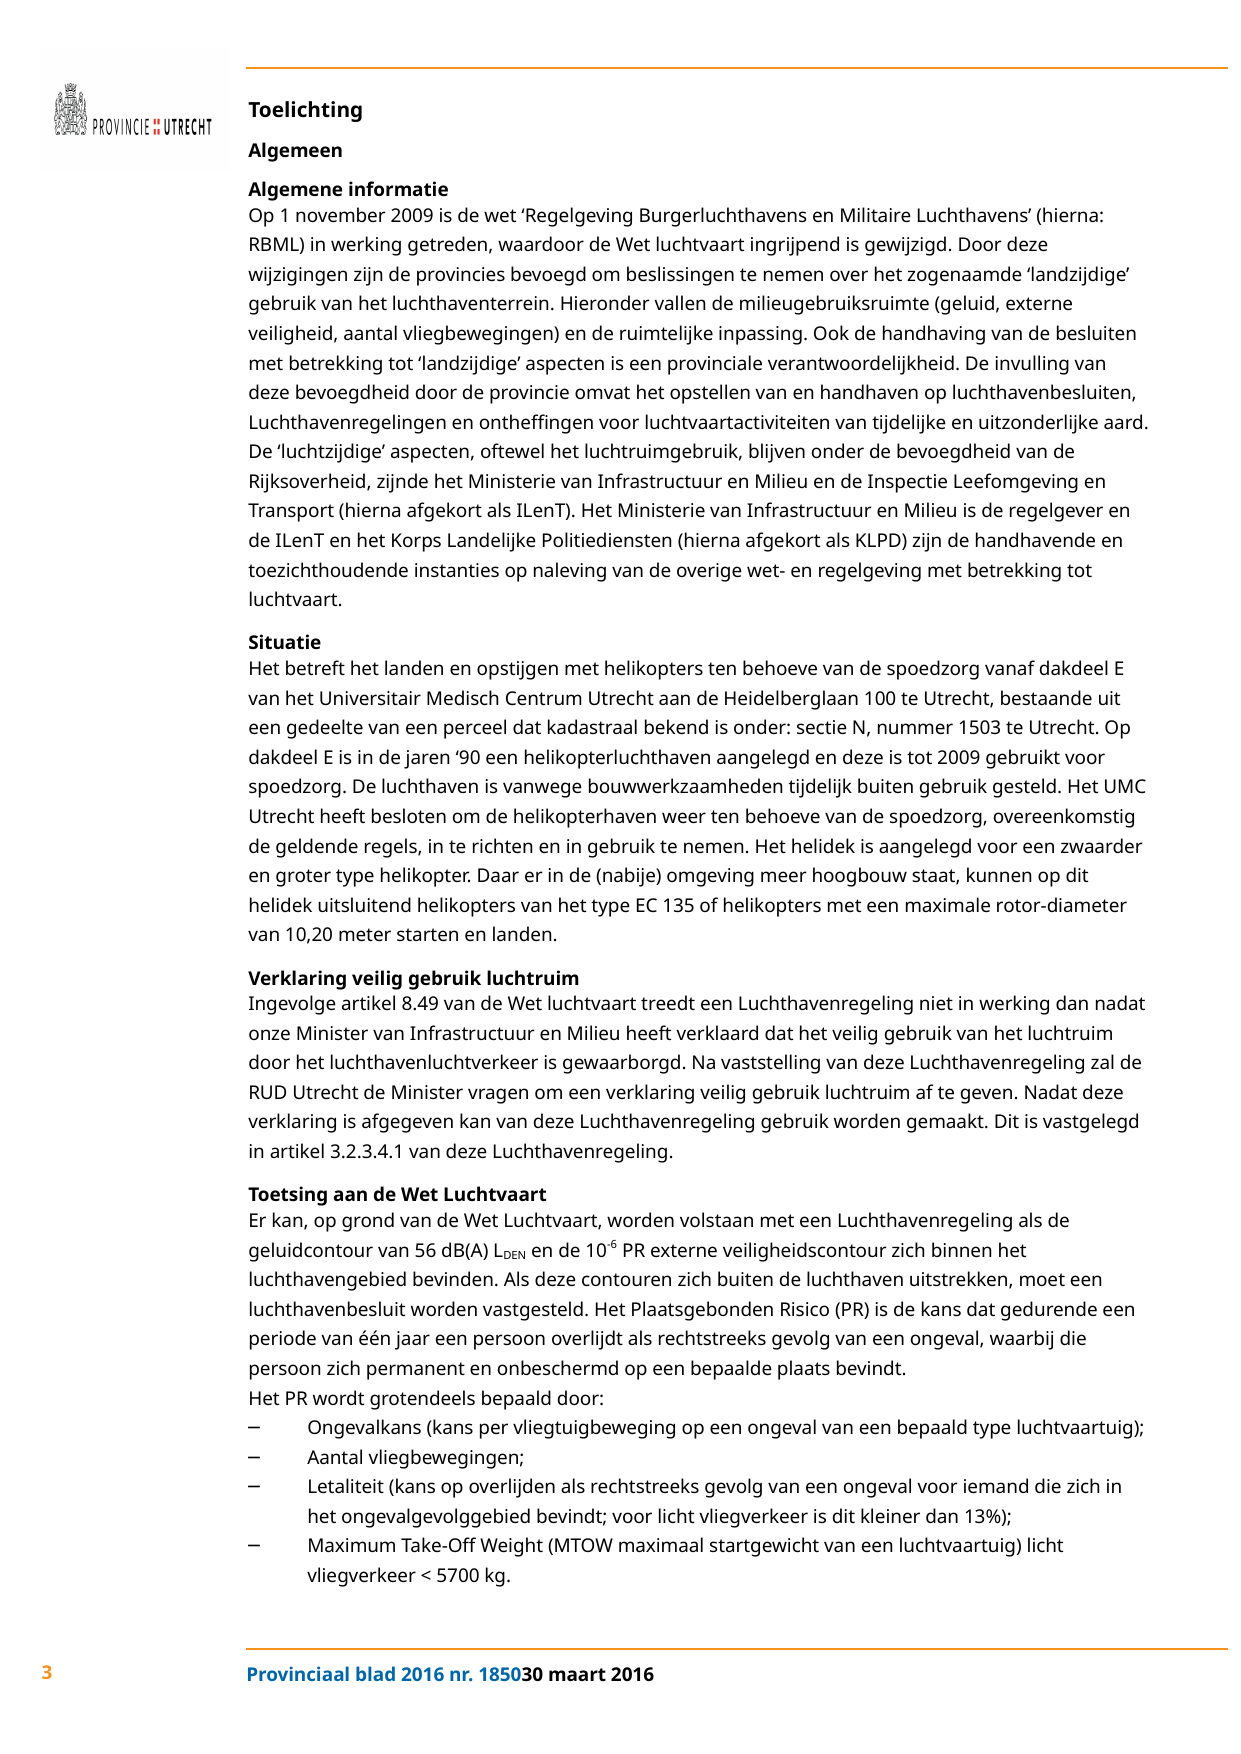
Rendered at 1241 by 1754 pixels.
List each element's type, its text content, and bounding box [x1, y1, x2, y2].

text Op 1 november 2009 is de wet ‘Regelgeving Burgerluchthavens en Militaire Luchthavens’ (hierna: RBML) in werking getreden, waardoor de Wet luchtvaart ingrijpend is gewijzigd. Door deze wijzigingen zijn de provincies bevoegd om beslissingen te nemen over het zogenaamde ‘landzijdige’ gebruik van het luchthaventerrein. Hieronder vallen de milieugebruiksruimte (geluid, externe veiligheid, aantal vliegbewegingen) en de ruimtelijke inpassing. Ook de handhaving van de besluiten met betrekking tot ‘landzijdige’ aspecten is een provinciale verantwoordelijkheid. De invulling van deze bevoegdheid door de provincie omvat het opstellen van en handhaven op luchthavenbesluiten, Luchthavenregelingen en ontheffingen voor luchtvaartactiviteiten van tijdelijke en uitzonderlijke aard. De ‘luchtzijdige’ aspecten, oftewel het luchtruimgebruik, blijven onder de bevoegdheid van de Rijksoverheid, zijnde het Ministerie van Infrastructuur en Milieu en de Inspectie Leefomgeving en Transport (hierna afgekort als ILenT). Het Ministerie van Infrastructuur en Milieu is de regelgever en de ILenT en het Korps Landelijke Politiediensten (hierna afgekort als KLPD) zijn de handhavende en toezichthoudende instanties op naleving van de overige wet- en regelgeving met betrekking tot luchtvaart. [248, 202, 1152, 612]
list Letaliteit (kans op overlijden als rechtstreeks gevolg van een ongeval voor iemand die zich in het ongevalgevolggebied bevindt; voor licht vliegverkeer is dit kleiner dan 13%); [248, 1473, 1152, 1529]
text Er kan, op grond van de Wet Luchtvaart, worden volstaan met een Luchthavenregeling als de geluidcontour van 56 dB(A) LDEN en de 10-6 PR externe veiligheidscontour zich binnen het luchthavengebied bevinden. Als deze contouren zich buiten de luchthaven uitstrekken, moet een luchthavenbesluit worden vastgesteld. Het Plaatsgebonden Risico (PR) is de kans dat gedurende een periode van één jaar een persoon overlijdt als rechtstreeks gevolg van een ongeval, waarbij die persoon zich permanent en onbeschermd op een bepaalde plaats bevindt. [248, 1207, 1152, 1381]
text Toetsing aan de Wet Luchtvaart [248, 1181, 1152, 1207]
list Ongevalkans (kans per vliegtuigbeweging op een ongeval van een bepaald type luchtvaartuig); [248, 1414, 1152, 1440]
text Ingevolge artikel 8.49 van de Wet luchtvaart treedt een Luchthavenregeling niet in werking dan nadat onze Minister van Infrastructuur en Milieu heeft verklaard dat het veilig gebruik van het luchtruim door het luchthavenluchtverkeer is gewaarborgd. Na vaststelling van deze Luchthavenregeling zal de RUD Utrecht de Minister vragen om een verklaring veilig gebruik luchtruim af te geven. Nadat deze verklaring is afgegeven kan van deze Luchthavenregeling gebruik worden gemaakt. Dit is vastgelegd in artikel 3.2.3.4.1 van deze Luchthavenregeling. [248, 990, 1152, 1164]
text Het betreft het landen en opstijgen met helikopters ten behoeve van de spoedzorg vanaf dakdeel E van het Universitair Medisch Centrum Utrecht aan de Heidelberglaan 100 te Utrecht, bestaande uit een gedeelte van een perceel dat kadastraal bekend is onder: sectie N, nummer 1503 te Utrecht. Op dakdeel E is in de jaren ‘90 een helikopterluchthaven aangelegd en deze is tot 2009 gebruikt voor spoedzorg. De luchthaven is vanwege bouwwerkzaamheden tijdelijk buiten gebruik gesteld. Het UMC Utrecht heeft besloten om de helikopterhaven weer ten behoeve van de spoedzorg, overeenkomstig de geldende regels, in te richten en in gebruik te nemen. Het helidek is aangelegd voor een zwaarder en groter type helikopter. Daar er in de (nabije) omgeving meer hoogbouw staat, kunnen op dit helidek uitsluitend helikopters van het type EC 135 of helikopters met een maximale rotor-diameter van 10,20 meter starten en landen. [248, 655, 1152, 947]
text Algemeen [248, 137, 1152, 163]
text Verklaring veilig gebruik luchtruim [248, 965, 1152, 990]
text Toelichting [248, 95, 1152, 123]
picture [41, 47, 231, 172]
text Het PR wordt grotendeels bepaald door: [248, 1385, 1152, 1410]
text Situatie [248, 629, 1152, 655]
list Maximum Take-Off Weight (MTOW maximaal startgewicht van een luchtvaartuig) licht vliegverkeer < 5700 kg. [248, 1533, 1152, 1588]
list Aantal vliegbewegingen; [248, 1444, 1152, 1469]
text Algemene informatie [248, 176, 1152, 202]
